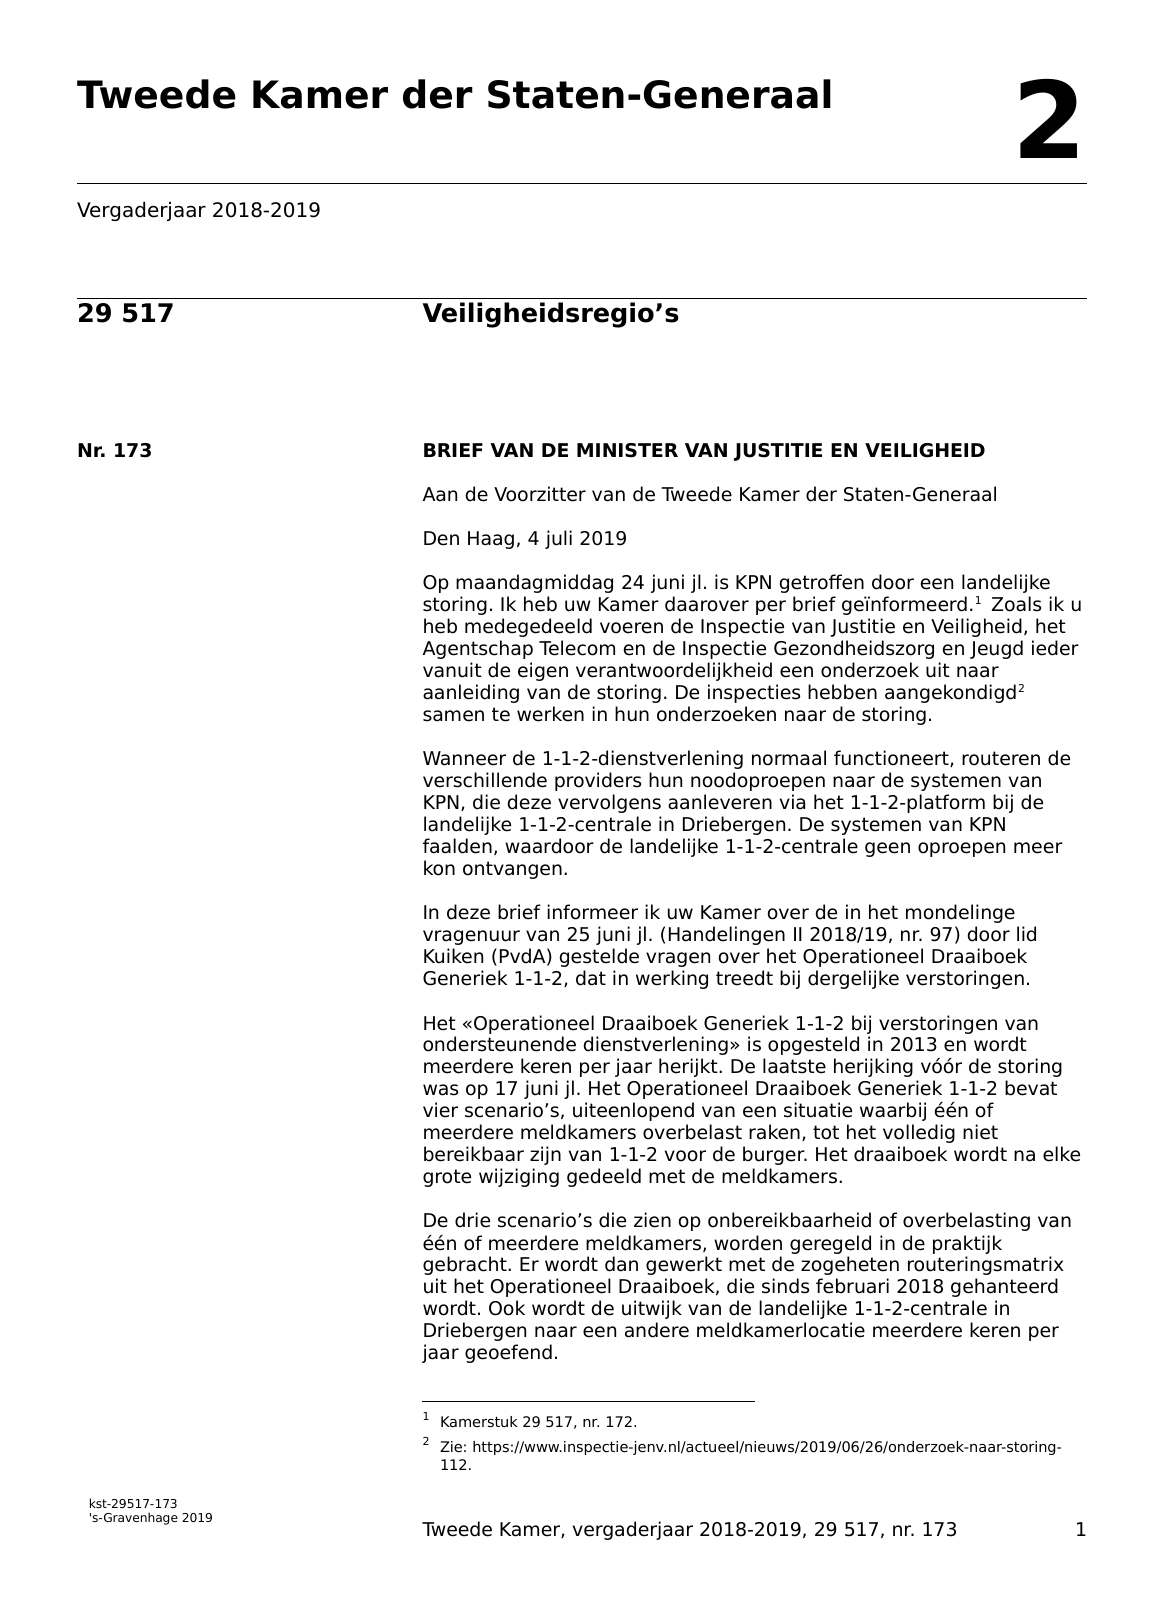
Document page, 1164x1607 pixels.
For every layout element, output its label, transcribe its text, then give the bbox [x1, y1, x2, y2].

subtitle Nr. 173 BRIEF VAN DE MINISTER VAN JUSTITIE EN VEILIGHEID [77, 440, 1087, 462]
text Zie: https://www.inspectie-jenv.nl/actueel/nieuws/2019/06/26/onderzoek-naar-storing-112. [422, 1435, 1087, 1474]
text Aan de Voorzitter van de Tweede Kamer der Staten-Generaal [422, 484, 1087, 506]
subtitle 29 517 Veiligheidsregio’s [77, 299, 1087, 329]
table_header 2 [886, 59, 1087, 183]
text In deze brief informeer ik uw Kamer over de in het mondelinge vragenuur van 25 juni jl. (Handelingen II 2018/19, nr. 97) door lid Kuiken (PvdA) gestelde vragen over het Operationeel Draaiboek Generiek 1-1-2, dat in werking treedt bij dergelijke verstoringen. [422, 902, 1087, 990]
text 's-Gravenhage 2019 [88, 1511, 323, 1525]
table_cell Vergaderjaar 2018-2019 [77, 184, 1087, 298]
text Wanneer de 1-1-2-dienstverlening normaal functioneert, routeren de verschillende providers hun noodoproepen naar de systemen van KPN, die deze vervolgens aanleveren via het 1-1-2-platform bij de landelijke 1-1-2-centrale in Driebergen. De systemen van KPN faalden, waardoor de landelijke 1-1-2-centrale geen oproepen meer kon ontvangen. [422, 748, 1087, 880]
text Het «Operationeel Draaiboek Generiek 1-1-2 bij verstoringen van ondersteunende dienstverlening» is opgesteld in 2013 en wordt meerdere keren per jaar herijkt. De laatste herijking vóór de storing was op 17 juni jl. Het Operationeel Draaiboek Generiek 1-1-2 bevat vier scenario’s, uiteenlopend van een situatie waarbij één of meerdere meldkamers overbelast raken, tot het volledig niet bereikbaar zijn van 1-1-2 voor de burger. Het draaiboek wordt na elke grote wijziging gedeeld met de meldkamers. [422, 1012, 1087, 1188]
text Den Haag, 4 juli 2019 [422, 528, 1087, 550]
text kst-29517-173 [88, 1497, 323, 1511]
text De drie scenario’s die zien op onbereikbaarheid of overbelasting van één of meerdere meldkamers, worden geregeld in de praktijk gebracht. Er wordt dan gewerkt met de zogeheten routeringsmatrix uit het Operationeel Draaiboek, die sinds februari 2018 gehanteerd wordt. Ook wordt de uitwijk van de landelijke 1-1-2-centrale in Driebergen naar een andere meldkamerlocatie meerdere keren per jaar geoefend. [422, 1210, 1087, 1364]
table_header Tweede Kamer der Staten-Generaal [77, 59, 886, 183]
text Op maandagmiddag 24 juni jl. is KPN getroffen door een landelijke storing. Ik heb uw Kamer daarover per brief geïnformeerd. Zoals ik u heb medegedeeld voeren de Inspectie van Justitie en Veiligheid, het Agentschap Telecom en de Inspectie Gezondheidszorg en Jeugd ieder vanuit de eigen verantwoordelijkheid een onderzoek uit naar aanleiding van de storing. De inspecties hebben aangekondigd samen te werken in hun onderzoeken naar de storing. [422, 572, 1087, 726]
text Kamerstuk 29 517, nr. 172. [422, 1410, 1087, 1432]
